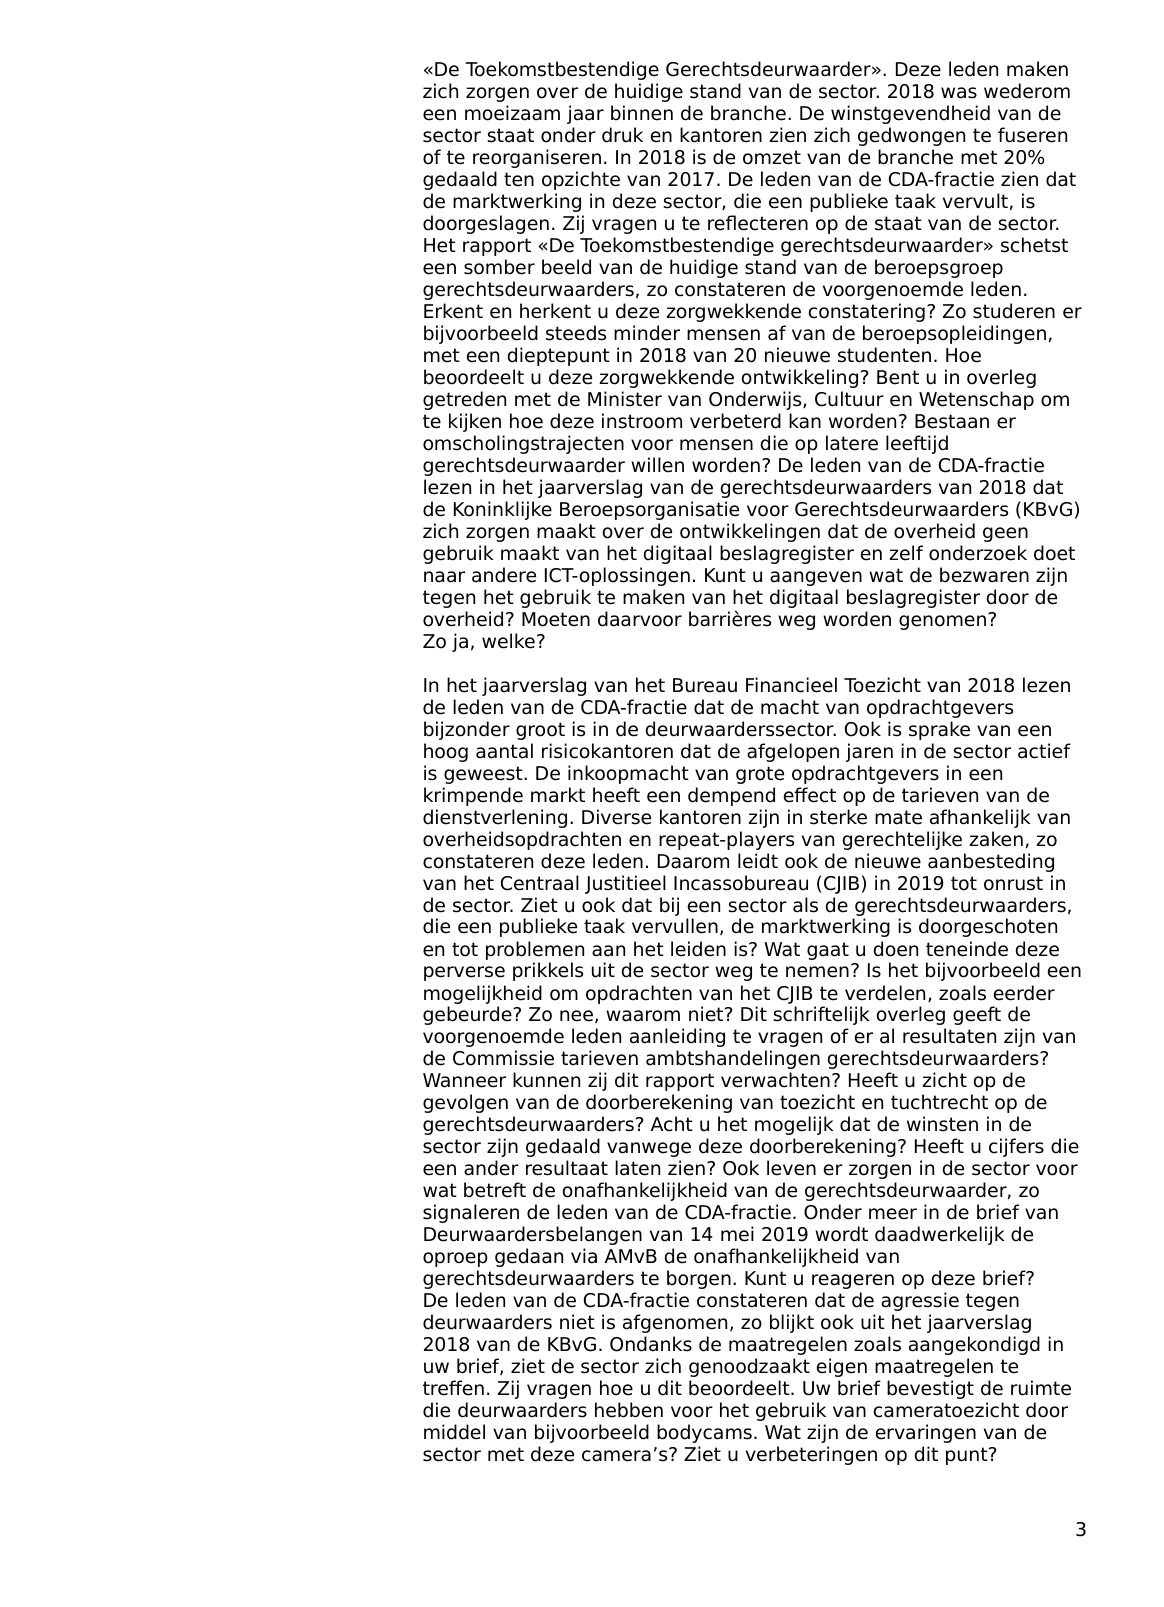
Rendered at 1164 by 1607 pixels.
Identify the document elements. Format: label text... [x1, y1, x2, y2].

text «De Toekomstbestendige Gerechtsdeurwaarder». Deze leden maken zich zorgen over de huidige stand van de sector. 2018 was wederom een moeizaam jaar binnen de branche. De winstgevendheid van de sector staat onder druk en kantoren zien zich gedwongen te fuseren of te reorganiseren. In 2018 is de omzet van de branche met 20% gedaald ten opzichte van 2017. De leden van de CDA-fractie zien dat de marktwerking in deze sector, die een publieke taak vervult, is doorgeslagen. Zij vragen u te reflecteren op de staat van de sector. Het rapport «De Toekomstbestendige gerechtsdeurwaarder» schetst een somber beeld van de huidige stand van de beroepsgroep gerechtsdeurwaarders, zo constateren de voorgenoemde leden. Erkent en herkent u deze zorgwekkende constatering? Zo studeren er bijvoorbeeld steeds minder mensen af van de beroepsopleidingen, met een dieptepunt in 2018 van 20 nieuwe studenten. Hoe beoordeelt u deze zorgwekkende ontwikkeling? Bent u in overleg getreden met de Minister van Onderwijs, Cultuur en Wetenschap om te kijken hoe deze instroom verbeterd kan worden? Bestaan er omscholingstrajecten voor mensen die op latere leeftijd gerechtsdeurwaarder willen worden? De leden van de CDA-fractie lezen in het jaarverslag van de gerechtsdeurwaarders van 2018 dat de Koninklijke Beroepsorganisatie voor Gerechtsdeurwaarders (KBvG) zich zorgen maakt over de ontwikkelingen dat de overheid geen gebruik maakt van het digitaal beslagregister en zelf onderzoek doet naar andere ICT-oplossingen. Kunt u aangeven wat de bezwaren zijn tegen het gebruik te maken van het digitaal beslagregister door de overheid? Moeten daarvoor barrières weg worden genomen? [422, 59, 1087, 631]
text In het jaarverslag van het Bureau Financieel Toezicht van 2018 lezen de leden van de CDA-fractie dat de macht van opdrachtgevers bijzonder groot is in de deurwaarderssector. Ook is sprake van een hoog aantal risicokantoren dat de afgelopen jaren in de sector actief is geweest. De inkoopmacht van grote opdrachtgevers in een krimpende markt heeft een dempend effect op de tarieven van de dienstverlening. Diverse kantoren zijn in sterke mate afhankelijk van overheidsopdrachten en repeat-players van gerechtelijke zaken, zo constateren deze leden. Daarom leidt ook de nieuwe aanbesteding van het Centraal Justitieel Incassobureau (CJIB) in 2019 tot onrust in de sector. Ziet u ook dat bij een sector als de gerechtsdeurwaarders, die een publieke taak vervullen, de marktwerking is doorgeschoten en tot problemen aan het leiden is? Wat gaat u doen teneinde deze perverse prikkels uit de sector weg te nemen? Is het bijvoorbeeld een mogelijkheid om opdrachten van het CJIB te verdelen, zoals eerder gebeurde? Zo nee, waarom niet? Dit schriftelijk overleg geeft de voorgenoemde leden aanleiding te vragen of er al resultaten zijn van de Commissie tarieven ambtshandelingen gerechtsdeurwaarders? Wanneer kunnen zij dit rapport verwachten? Heeft u zicht op de gevolgen van de doorberekening van toezicht en tuchtrecht op de gerechtsdeurwaarders? Acht u het mogelijk dat de winsten in de sector zijn gedaald vanwege deze doorberekening? Heeft u cijfers die een ander resultaat laten zien? Ook leven er zorgen in de sector voor wat betreft de onafhankelijkheid van de gerechtsdeurwaarder, zo signaleren de leden van de CDA-fractie. Onder meer in de brief van Deurwaardersbelangen van 14 mei 2019 wordt daadwerkelijk de oproep gedaan via AMvB de onafhankelijkheid van gerechtsdeurwaarders te borgen. Kunt u reageren op deze brief? [422, 675, 1087, 1290]
text De leden van de CDA-fractie constateren dat de agressie tegen deurwaarders niet is afgenomen, zo blijkt ook uit het jaarverslag 2018 van de KBvG. Ondanks de maatregelen zoals aangekondigd in uw brief, ziet de sector zich genoodzaakt eigen maatregelen te treffen. Zij vragen hoe u dit beoordeelt. Uw brief bevestigt de ruimte die deurwaarders hebben voor het gebruik van cameratoezicht door middel van bijvoorbeeld bodycams. Wat zijn de ervaringen van de sector met deze camera’s? Ziet u verbeteringen op dit punt? [422, 1290, 1087, 1466]
text Zo ja, welke? [422, 631, 1087, 652]
